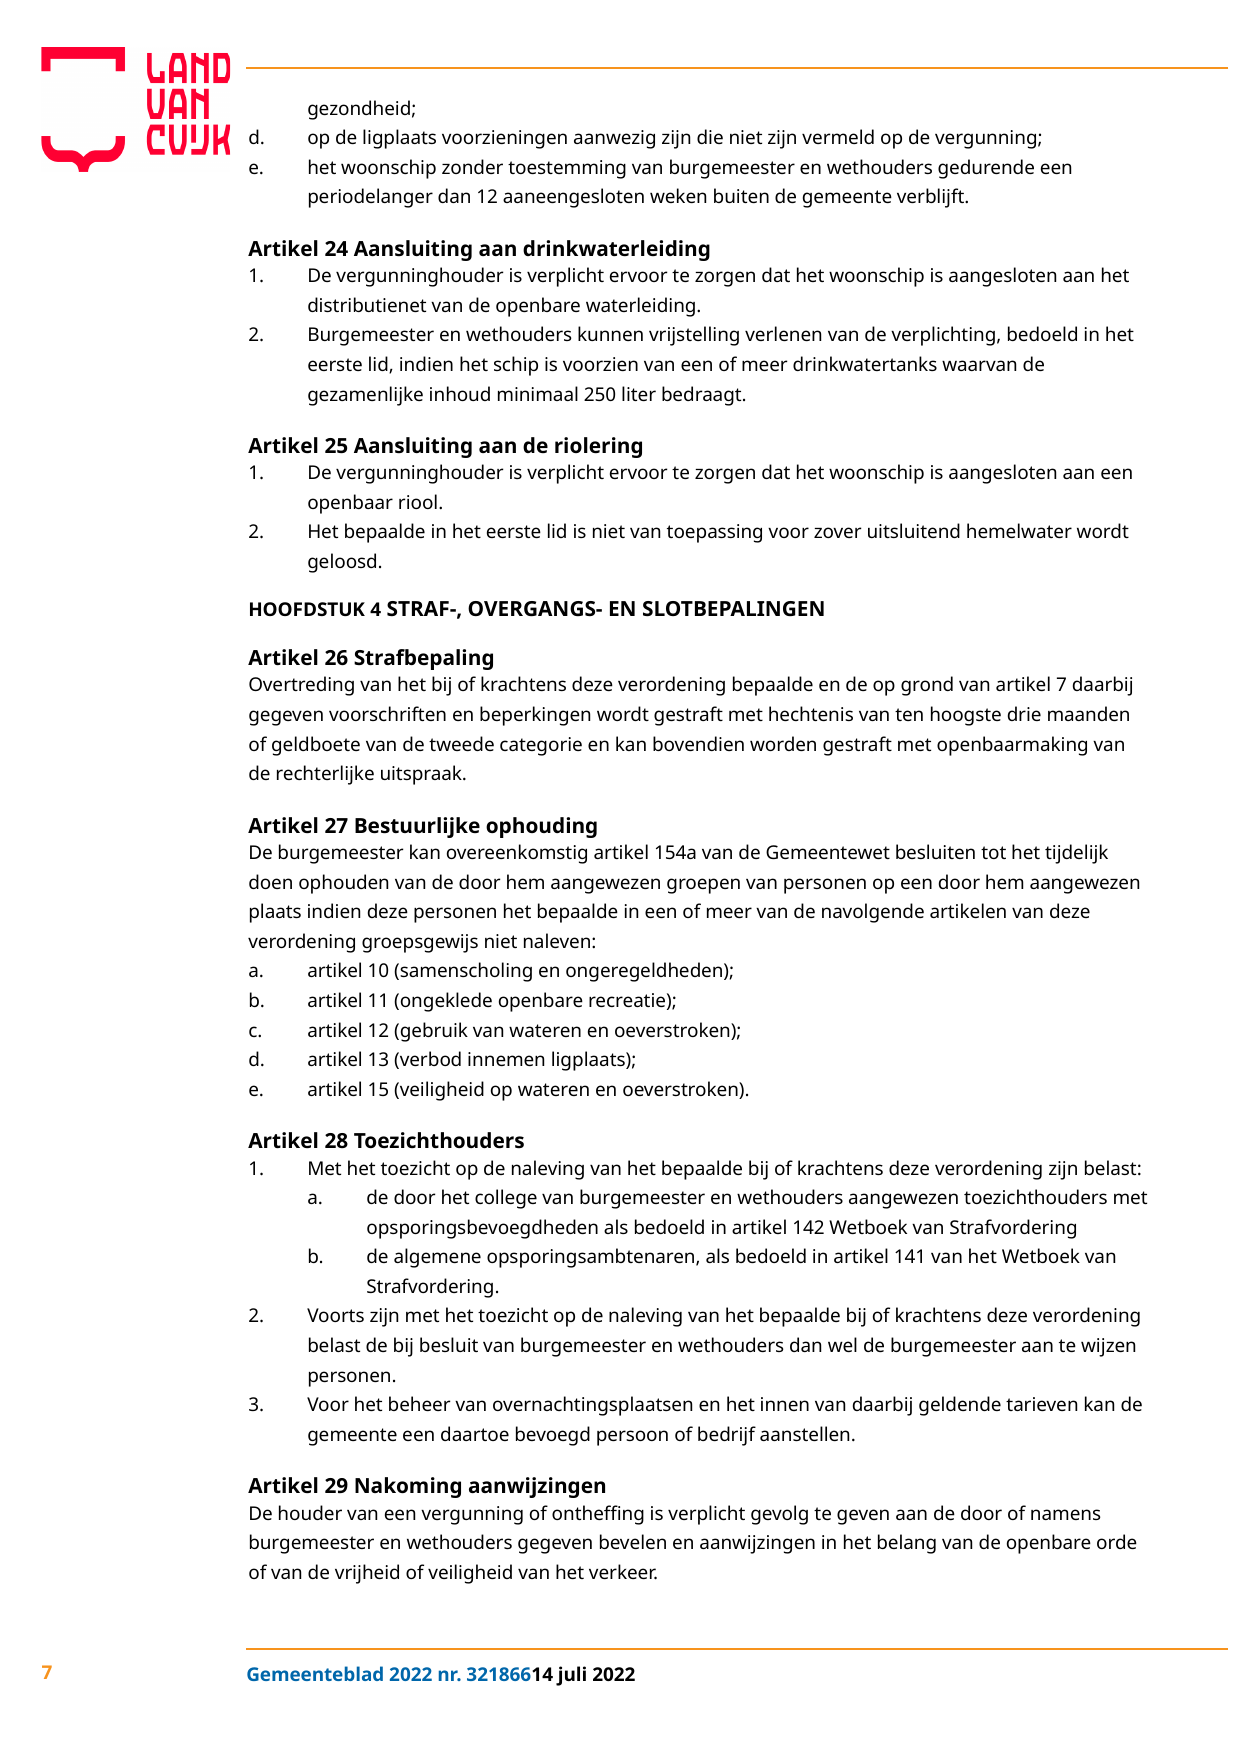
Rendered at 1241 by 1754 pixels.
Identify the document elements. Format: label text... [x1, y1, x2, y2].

list Met het toezicht op de naleving van het bepaalde bij of krachtens deze verordening zijn belast: [248, 1155, 1152, 1181]
list Burgemeester en wethouders kunnen vrijstelling verlenen van de verplichting, bedoeld in het eerste lid, indien het schip is voorzien van een of meer drinkwatertanks waarvan de gezamenlijke inhoud minimaal 250 liter bedraagt. [248, 322, 1152, 406]
list artikel 15 (veiligheid op wateren en oeverstroken). [248, 1076, 1152, 1102]
text Artikel 24 Aansluiting aan drinkwaterleiding [248, 234, 1152, 262]
list het woonschip zonder toestemming van burgemeester en wethouders gedurende een periodelanger dan 12 aaneengesloten weken buiten de gemeente verblijft. [248, 154, 1152, 209]
list Voor het beheer van overnachtingsplaatsen en het innen van daarbij geldende tarieven kan de gemeente een daartoe bevoegd persoon of bedrijf aanstellen. [248, 1391, 1152, 1447]
list op de ligplaats voorzieningen aanwezig zijn die niet zijn vermeld op de vergunning; [248, 124, 1152, 150]
list artikel 11 (ongeklede openbare recreatie); [248, 987, 1152, 1013]
list gezondheid; [248, 95, 1152, 121]
text Artikel 29 Nakoming aanwijzingen [248, 1471, 1152, 1500]
list artikel 12 (gebruik van wateren en oeverstroken); [248, 1017, 1152, 1042]
text De houder van een vergunning of ontheffing is verplicht gevolg te geven aan de door of namens burgemeester en wethouders gegeven bevelen en aanwijzingen in het belang van de openbare orde of van de vrijheid of veiligheid van het verkeer. [248, 1500, 1152, 1585]
text Overtreding van het bij of krachtens deze verordening bepaalde en de op grond van artikel 7 daarbij gegeven voorschriften en beperkingen wordt gestraft met hechtenis van ten hoogste drie maanden of geldboete van de tweede categorie en kan bovendien worden gestraft met openbaarmaking van de rechterlijke uitspraak. [248, 672, 1152, 786]
list De vergunninghouder is verplicht ervoor te zorgen dat het woonschip is aangesloten aan een openbaar riool. [248, 459, 1152, 515]
text Artikel 27 Bestuurlijke ophouding [248, 811, 1152, 839]
list Het bepaalde in het eerste lid is niet van toepassing voor zover uitsluitend hemelwater wordt geloosd. [248, 519, 1152, 574]
list De vergunninghouder is verplicht ervoor te zorgen dat het woonschip is aangesloten aan het distributienet van de openbare waterleiding. [248, 262, 1152, 318]
picture [41, 47, 231, 172]
text De burgemeester kan overeenkomstig artikel 154a van de Gemeentewet besluiten tot het tijdelijk doen ophouden van de door hem aangewezen groepen van personen op een door hem aangewezen plaats indien deze personen het bepaalde in een of meer van de navolgende artikelen van deze verordening groepsgewijs niet naleven: [248, 839, 1152, 954]
list artikel 13 (verbod innemen ligplaats); [248, 1046, 1152, 1072]
list de algemene opsporingsambtenaren, als bedoeld in artikel 141 van het Wetboek van Strafvordering. [307, 1243, 1152, 1299]
text Artikel 26 Strafbepaling [248, 643, 1152, 672]
text Artikel 28 Toezichthouders [248, 1126, 1152, 1155]
list artikel 10 (samenscholing en ongeregeldheden); [248, 958, 1152, 983]
list de door het college van burgemeester en wethouders aangewezen toezichthouders met opsporingsbevoegdheden als bedoeld in artikel 142 Wetboek van Strafvordering [307, 1184, 1152, 1240]
text Artikel 25 Aansluiting aan de riolering [248, 431, 1152, 459]
list Voorts zijn met het toezicht op de naleving van het bepaalde bij of krachtens deze verordening belast de bij besluit van burgemeester en wethouders dan wel de burgemeester aan te wijzen personen. [248, 1303, 1152, 1388]
text HOOFDSTUK 4 STRAF-, OVERGANGS- EN SLOTBEPALINGEN [248, 594, 1152, 622]
